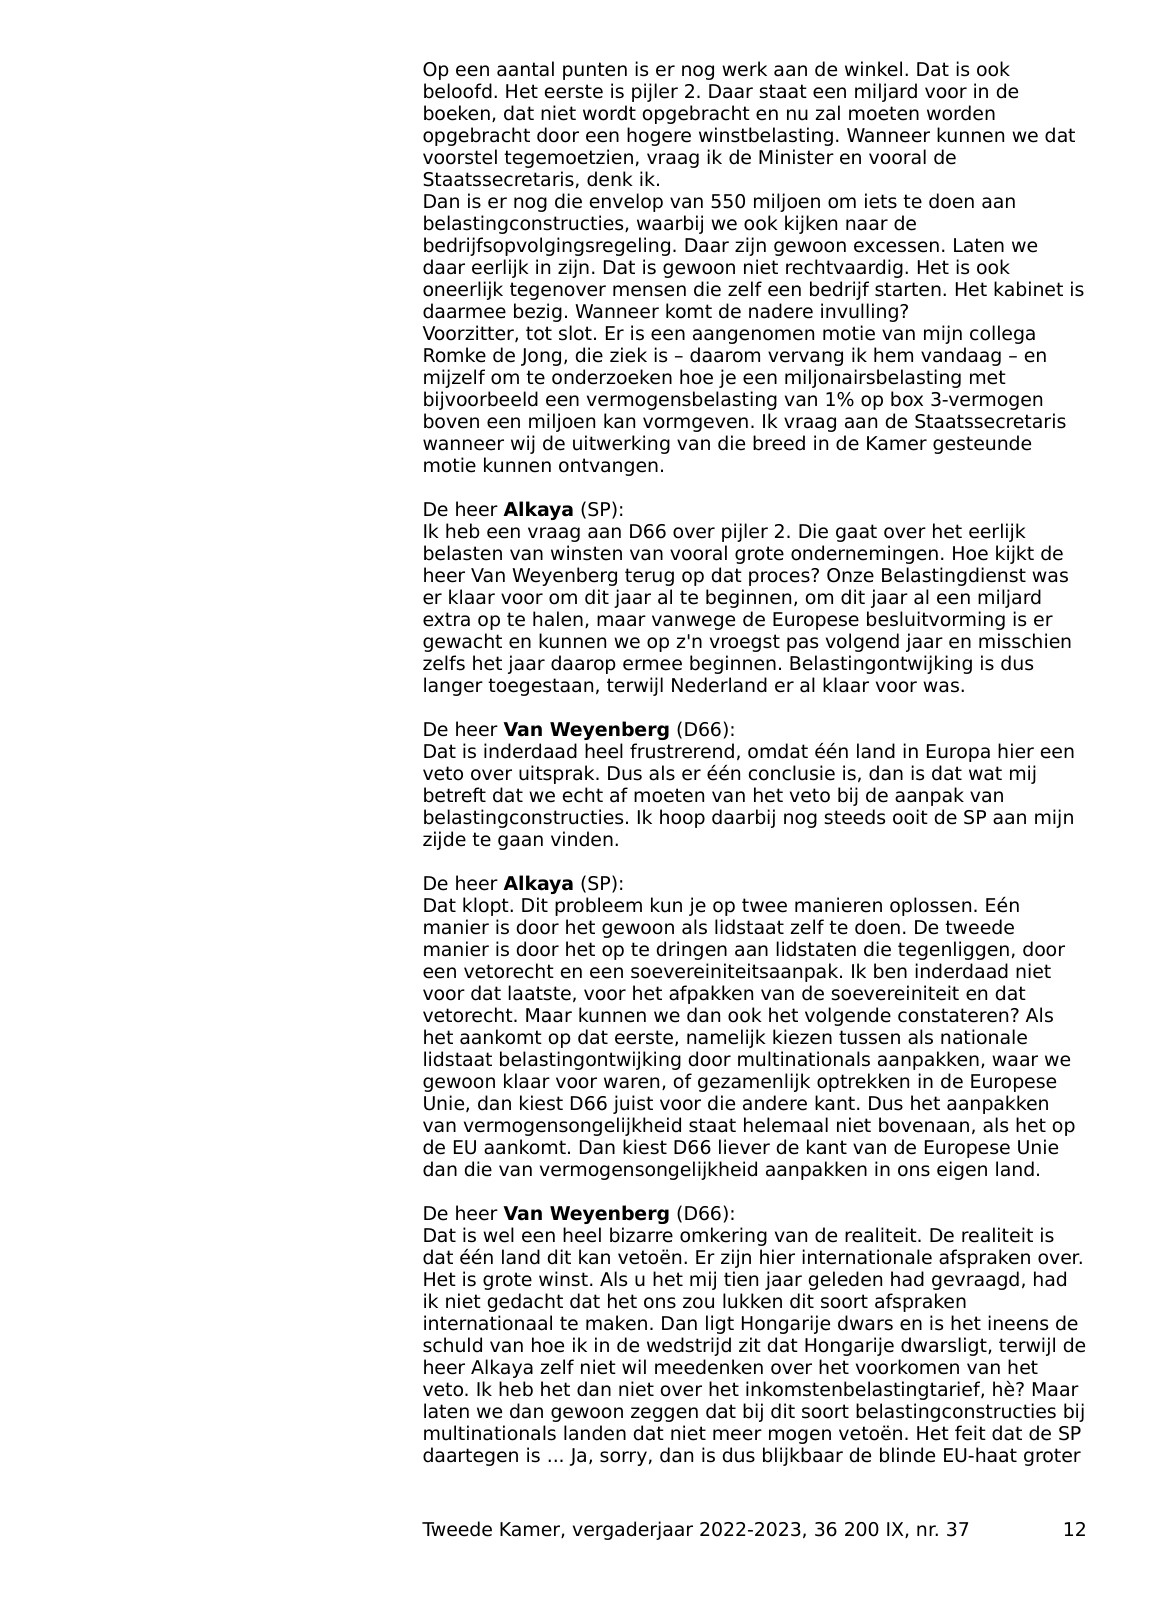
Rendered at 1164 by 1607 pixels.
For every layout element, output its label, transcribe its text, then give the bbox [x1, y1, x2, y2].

text De heer Alkaya (SP): [422, 499, 1087, 521]
text Dan is er nog die envelop van 550 miljoen om iets te doen aan belastingconstructies, waarbij we ook kijken naar de bedrijfsopvolgingsregeling. Daar zijn gewoon excessen. Laten we daar eerlijk in zijn. Dat is gewoon niet rechtvaardig. Het is ook oneerlijk tegenover mensen die zelf een bedrijf starten. Het kabinet is daarmee bezig. Wanneer komt de nadere invulling? [422, 191, 1087, 323]
text Voorzitter, tot slot. Er is een aangenomen motie van mijn collega Romke de Jong, die ziek is – daarom vervang ik hem vandaag – en mijzelf om te onderzoeken hoe je een miljonairsbelasting met bijvoorbeeld een vermogensbelasting van 1% op box 3-vermogen boven een miljoen kan vormgeven. Ik vraag aan de Staatssecretaris wanneer wij de uitwerking van die breed in de Kamer gesteunde motie kunnen ontvangen. [422, 323, 1087, 477]
text De heer Van Weyenberg (D66): [422, 719, 1087, 741]
text Dat is wel een heel bizarre omkering van de realiteit. De realiteit is dat één land dit kan vetoën. Er zijn hier internationale afspraken over. Het is grote winst. Als u het mij tien jaar geleden had gevraagd, had ik niet gedacht dat het ons zou lukken dit soort afspraken internationaal te maken. Dan ligt Hongarije dwars en is het ineens de schuld van hoe ik in de wedstrijd zit dat Hongarije dwarsligt, terwijl de heer Alkaya zelf niet wil meedenken over het voorkomen van het veto. Ik heb het dan niet over het inkomstenbelastingtarief, hè? Maar laten we dan gewoon zeggen dat bij dit soort belastingconstructies bij multinationals landen dat niet meer mogen vetoën. Het feit dat de SP daartegen is ... Ja, sorry, dan is dus blijkbaar de blinde EU-haat groter [422, 1225, 1087, 1467]
text De heer Alkaya (SP): [422, 873, 1087, 895]
text De heer Van Weyenberg (D66): [422, 1203, 1087, 1225]
text Ik heb een vraag aan D66 over pijler 2. Die gaat over het eerlijk belasten van winsten van vooral grote ondernemingen. Hoe kijkt de heer Van Weyenberg terug op dat proces? Onze Belastingdienst was er klaar voor om dit jaar al te beginnen, om dit jaar al een miljard extra op te halen, maar vanwege de Europese besluitvorming is er gewacht en kunnen we op z'n vroegst pas volgend jaar en misschien zelfs het jaar daarop ermee beginnen. Belastingontwijking is dus langer toegestaan, terwijl Nederland er al klaar voor was. [422, 521, 1087, 697]
text Dat klopt. Dit probleem kun je op twee manieren oplossen. Eén manier is door het gewoon als lidstaat zelf te doen. De tweede manier is door het op te dringen aan lidstaten die tegenliggen, door een vetorecht en een soevereiniteitsaanpak. Ik ben inderdaad niet voor dat laatste, voor het afpakken van de soevereiniteit en dat vetorecht. Maar kunnen we dan ook het volgende constateren? Als het aankomt op dat eerste, namelijk kiezen tussen als nationale lidstaat belastingontwijking door multinationals aanpakken, waar we gewoon klaar voor waren, of gezamenlijk optrekken in de Europese Unie, dan kiest D66 juist voor die andere kant. Dus het aanpakken van vermogensongelijkheid staat helemaal niet bovenaan, als het op de EU aankomt. Dan kiest D66 liever de kant van de Europese Unie dan die van vermogensongelijkheid aanpakken in ons eigen land. [422, 895, 1087, 1181]
text Dat is inderdaad heel frustrerend, omdat één land in Europa hier een veto over uitsprak. Dus als er één conclusie is, dan is dat wat mij betreft dat we echt af moeten van het veto bij de aanpak van belastingconstructies. Ik hoop daarbij nog steeds ooit de SP aan mijn zijde te gaan vinden. [422, 741, 1087, 851]
text Op een aantal punten is er nog werk aan de winkel. Dat is ook beloofd. Het eerste is pijler 2. Daar staat een miljard voor in de boeken, dat niet wordt opgebracht en nu zal moeten worden opgebracht door een hogere winstbelasting. Wanneer kunnen we dat voorstel tegemoetzien, vraag ik de Minister en vooral de Staatssecretaris, denk ik. [422, 59, 1087, 191]
